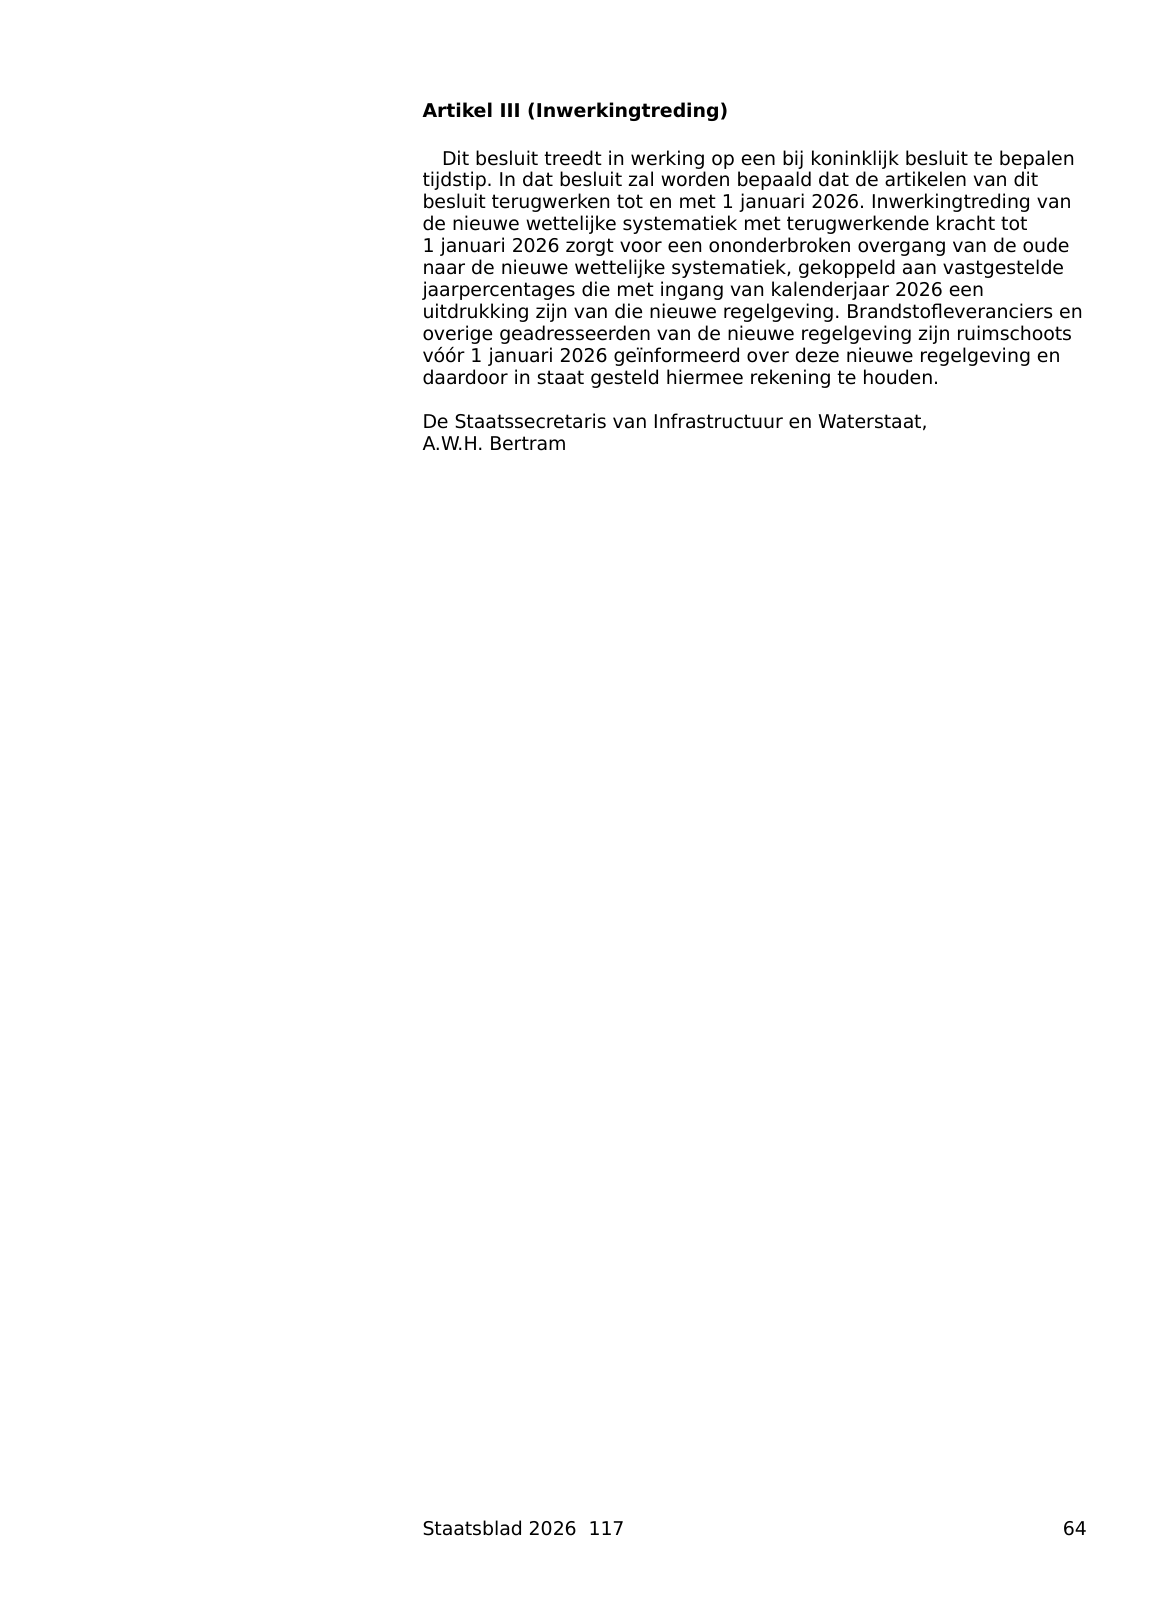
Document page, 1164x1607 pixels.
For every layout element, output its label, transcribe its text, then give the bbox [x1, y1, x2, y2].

text De Staatssecretaris van Infrastructuur en Waterstaat, A.W.H. Bertram [422, 411, 1087, 455]
text Dit besluit treedt in werking op een bij koninklijk besluit te bepalen tijdstip. In dat besluit zal worden bepaald dat de artikelen van dit besluit terugwerken tot en met 1 januari 2026. Inwerkingtreding van de nieuwe wettelijke systematiek met terugwerkende kracht tot 1 januari 2026 zorgt voor een ononderbroken overgang van de oude naar de nieuwe wettelijke systematiek, gekoppeld aan vastgestelde jaarpercentages die met ingang van kalenderjaar 2026 een uitdrukking zijn van die nieuwe regelgeving. Brandstofleveranciers en overige geadresseerden van de nieuwe regelgeving zijn ruimschoots vóór 1 januari 2026 geïnformeerd over deze nieuwe regelgeving en daardoor in staat gesteld hiermee rekening te houden. [422, 147, 1087, 389]
subtitle Artikel III (Inwerkingtreding) [422, 100, 1087, 122]
